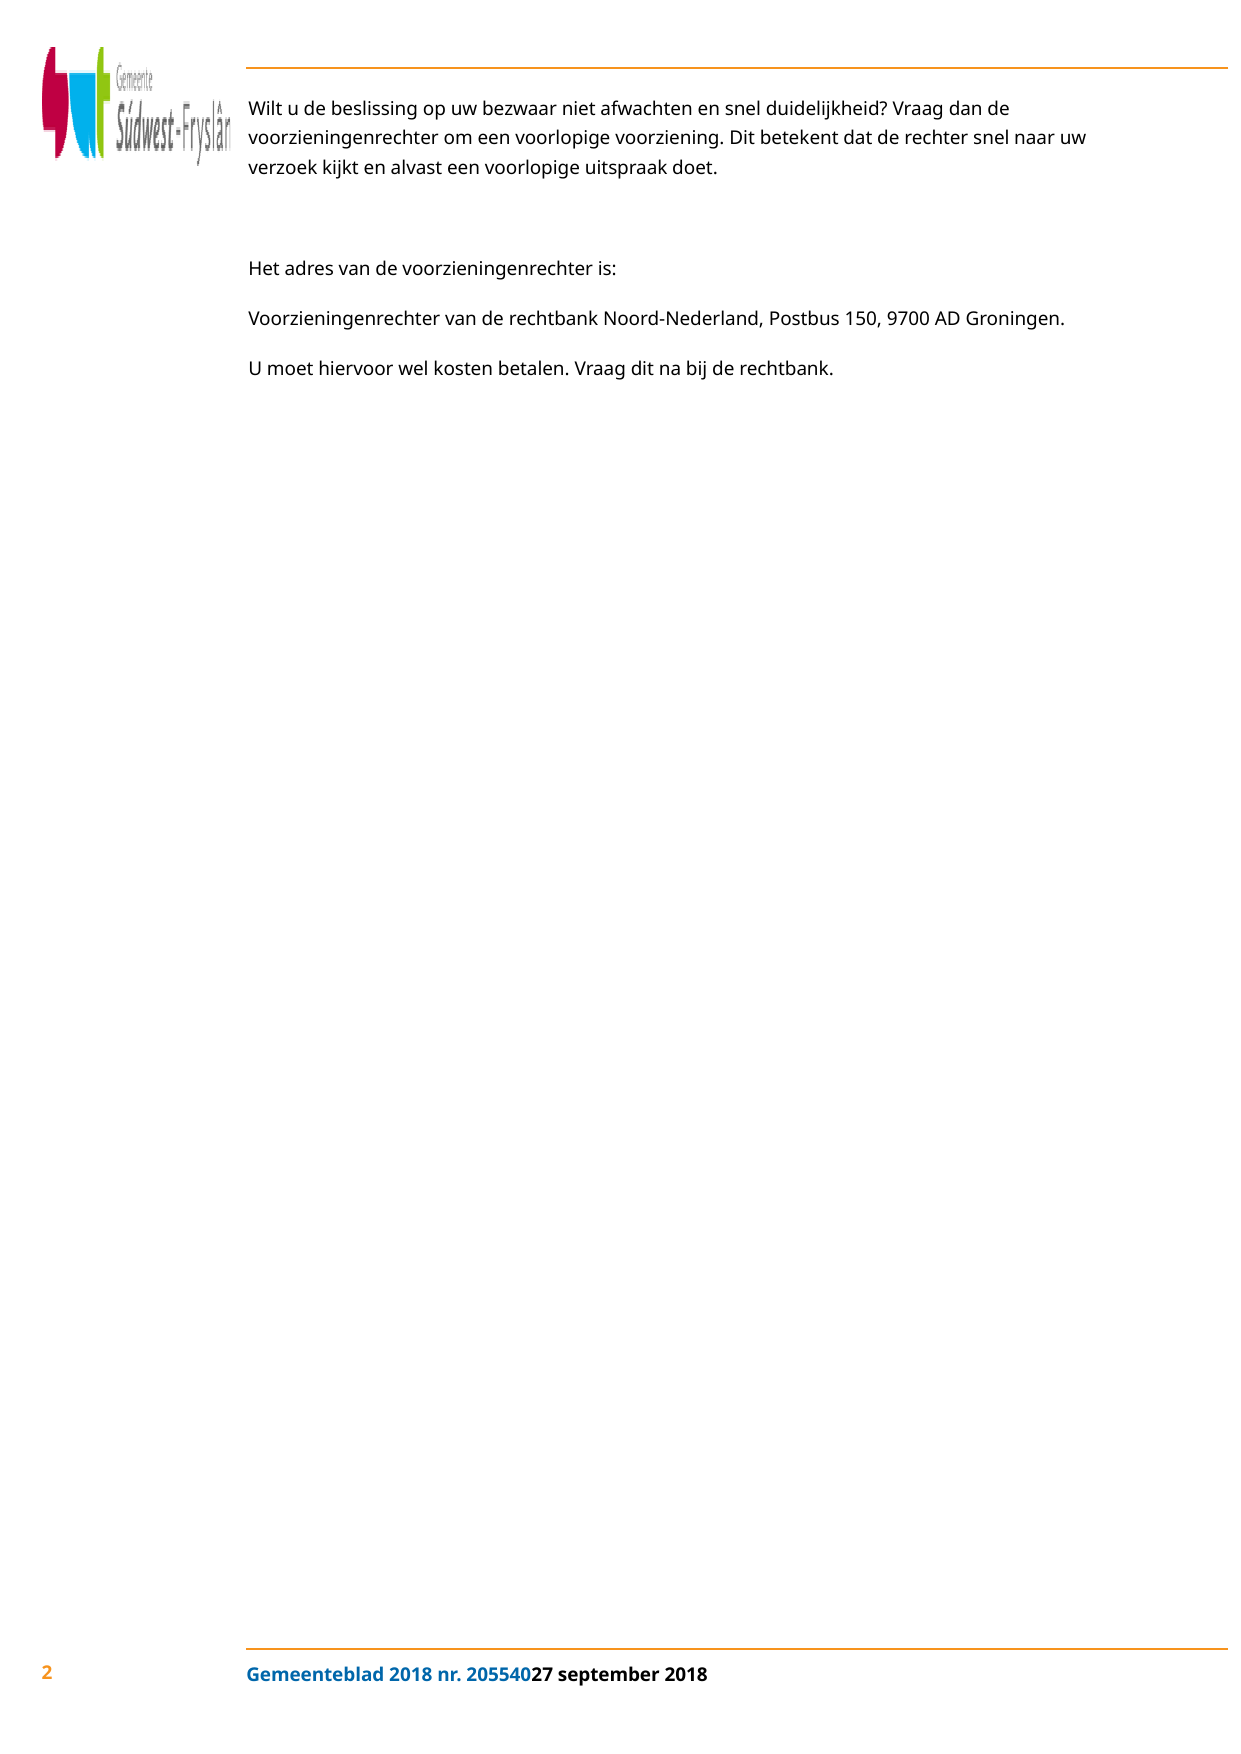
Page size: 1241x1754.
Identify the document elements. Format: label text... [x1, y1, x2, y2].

text Voorzieningenrechter van de rechtbank Noord-Nederland, Postbus 150, 9700 AD Groningen. [248, 305, 1152, 331]
text U moet hiervoor wel kosten betalen. Vraag dit na bij de rechtbank. [248, 356, 1152, 381]
text Wilt u de beslissing op uw bezwaar niet afwachten en snel duidelijkheid? Vraag dan de voorzieningenrechter om een voorlopige voorziening. Dit betekent dat de rechter snel naar uw verzoek kijkt en alvast een voorlopige uitspraak doet. [248, 95, 1152, 180]
text Het adres van de voorzieningenrechter is: [248, 255, 1152, 281]
picture [41, 47, 231, 172]
